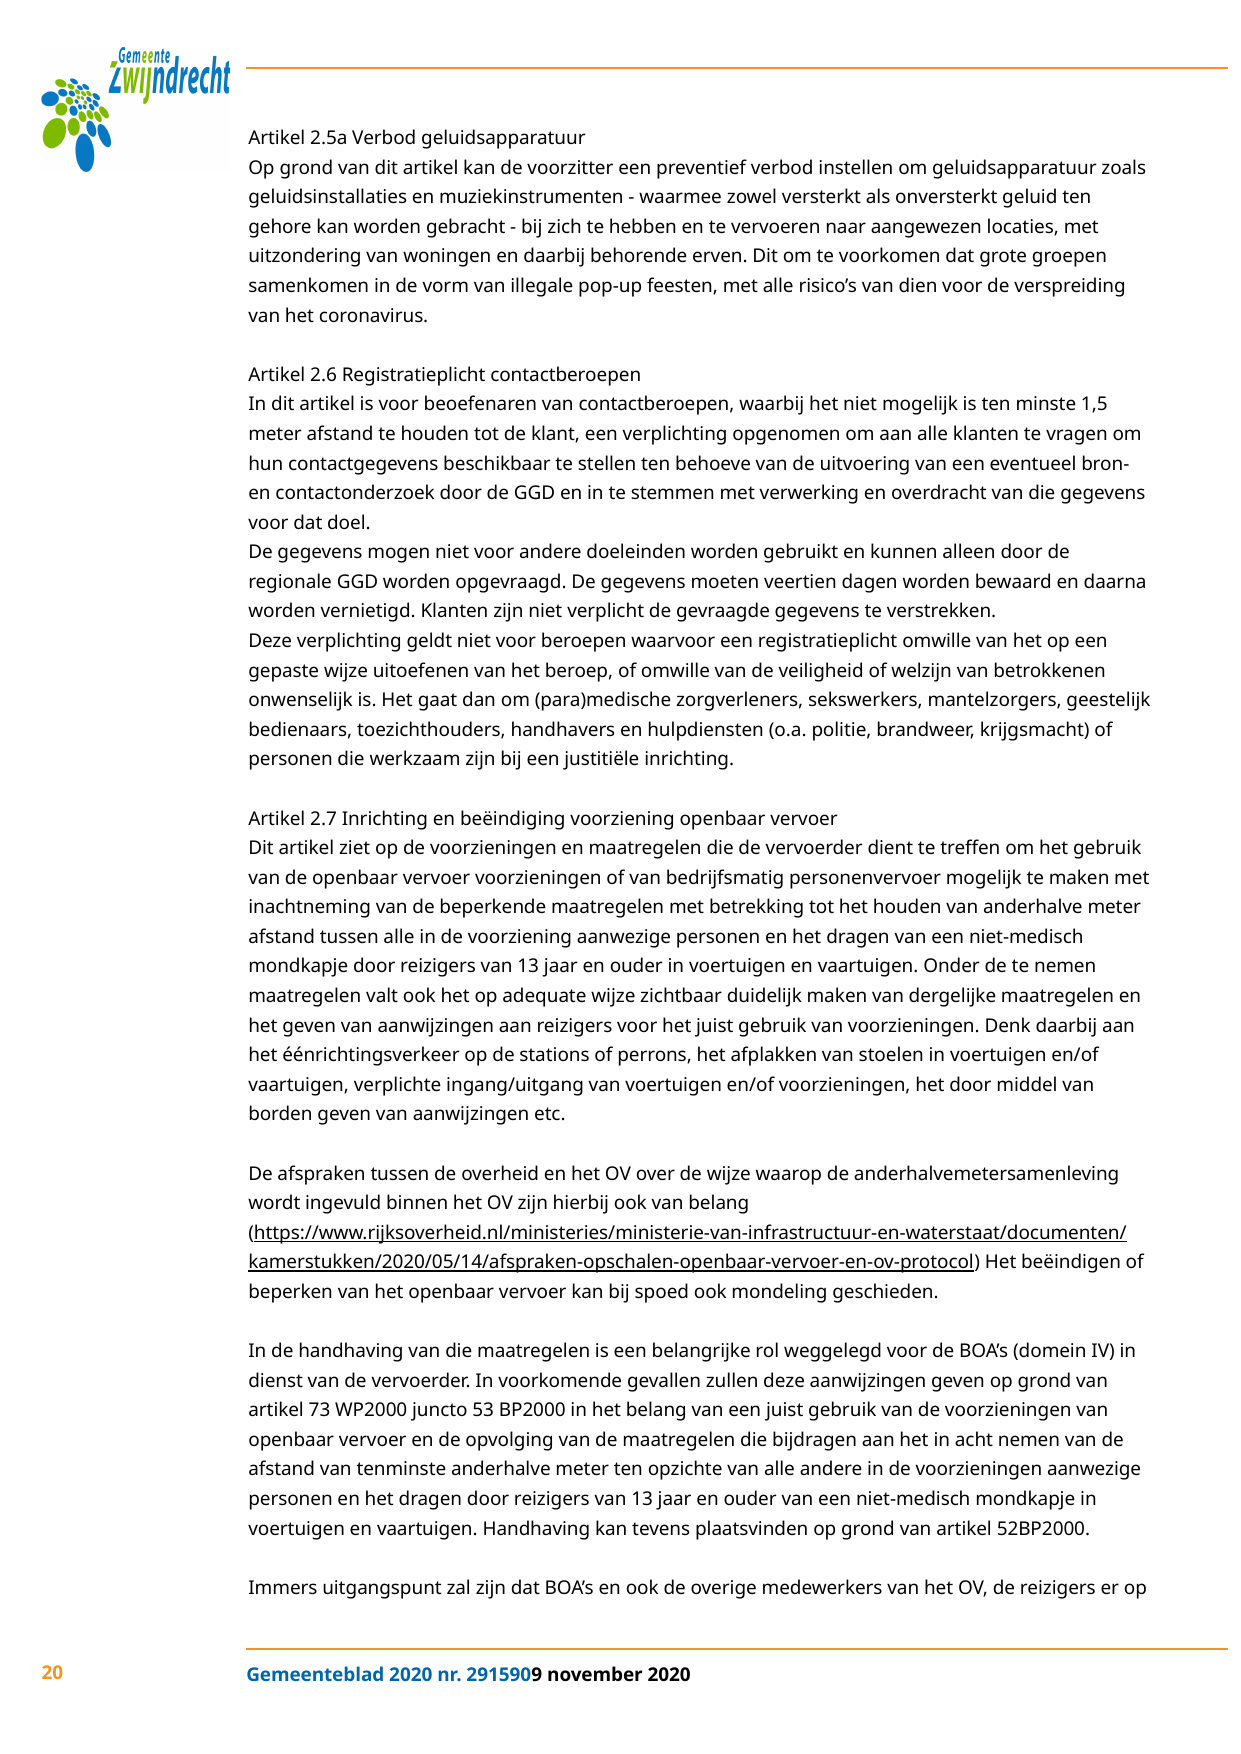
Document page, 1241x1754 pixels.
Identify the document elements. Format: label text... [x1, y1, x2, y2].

text Artikel 2.7 Inrichting en beëindiging voorziening openbaar vervoer [248, 805, 1152, 831]
text De afspraken tussen de overheid en het OV over de wijze waarop de anderhalvemetersamenleving wordt ingevuld binnen het OV zijn hierbij ook van belang (https://www.rijksoverheid.nl/ministeries/ministerie-van-infrastructuur-en-waterstaat/documenten/kamerstukken/2020/05/14/afspraken-opschalen-openbaar-vervoer-en-ov-protocol) Het beëindigen of beperken van het openbaar vervoer kan bij spoed ook mondeling geschieden. [248, 1160, 1152, 1304]
text In dit artikel is voor beoefenaren van contactberoepen, waarbij het niet mogelijk is ten minste 1,5 meter afstand te houden tot de klant, een verplichting opgenomen om aan alle klanten te vragen om hun contactgegevens beschikbaar te stellen ten behoeve van de uitvoering van een eventueel bron- en contactonderzoek door de GGD en in te stemmen met verwerking en overdracht van die gegevens voor dat doel. [248, 391, 1152, 535]
text Artikel 2.6 Registratieplicht contactberoepen [248, 361, 1152, 387]
text In de handhaving van die maatregelen is een belangrijke rol weggelegd voor de BOA’s (domein IV) in dienst van de vervoerder. In voorkomende gevallen zullen deze aanwijzingen geven op grond van artikel 73 WP2000 juncto 53 BP2000 in het belang van een juist gebruik van de voorzieningen van openbaar vervoer en de opvolging van de maatregelen die bijdragen aan het in acht nemen van de afstand van tenminste anderhalve meter ten opzichte van alle andere in de voorzieningen aanwezige personen en het dragen door reizigers van 13 jaar en ouder van een niet-medisch mondkapje in voertuigen en vaartuigen. Handhaving kan tevens plaatsvinden op grond van artikel 52BP2000. [248, 1337, 1152, 1541]
text Op grond van dit artikel kan de voorzitter een preventief verbod instellen om geluidsapparatuur zoals geluidsinstallaties en muziekinstrumenten - waarmee zowel versterkt als onversterkt geluid ten gehore kan worden gebracht - bij zich te hebben en te vervoeren naar aangewezen locaties, met uitzondering van woningen en daarbij behorende erven. Dit om te voorkomen dat grote groepen samenkomen in de vorm van illegale pop-up feesten, met alle risico’s van dien voor de verspreiding van het coronavirus. [248, 154, 1152, 328]
text De gegevens mogen niet voor andere doeleinden worden gebruikt en kunnen alleen door de regionale GGD worden opgevraagd. De gegevens moeten veertien dagen worden bewaard en daarna worden vernietigd. Klanten zijn niet verplicht de gevraagde gegevens te verstrekken. [248, 538, 1152, 623]
picture [41, 47, 231, 172]
text Immers uitgangspunt zal zijn dat BOA’s en ook de overige medewerkers van het OV, de reizigers er op [248, 1574, 1152, 1600]
text Deze verplichting geldt niet voor beroepen waarvoor een registratieplicht omwille van het op een gepaste wijze uitoefenen van het beroep, of omwille van de veiligheid of welzijn van betrokkenen onwenselijk is. Het gaat dan om (para)medische zorgverleners, sekswerkers, mantelzorgers, geestelijk bedienaars, toezichthouders, handhavers en hulpdiensten (o.a. politie, brandweer, krijgsmacht) of personen die werkzaam zijn bij een justitiële inrichting. [248, 627, 1152, 771]
text Artikel 2.5a Verbod geluidsapparatuur [248, 124, 1152, 150]
text Dit artikel ziet op de voorzieningen en maatregelen die de vervoerder dient te treffen om het gebruik van de openbaar vervoer voorzieningen of van bedrijfsmatig personenvervoer mogelijk te maken met inachtneming van de beperkende maatregelen met betrekking tot het houden van anderhalve meter afstand tussen alle in de voorziening aanwezige personen en het dragen van een niet-medisch mondkapje door reizigers van 13 jaar en ouder in voertuigen en vaartuigen. Onder de te nemen maatregelen valt ook het op adequate wijze zichtbaar duidelijk maken van dergelijke maatregelen en het geven van aanwijzingen aan reizigers voor het juist gebruik van voorzieningen. Denk daarbij aan het éénrichtingsverkeer op de stations of perrons, het afplakken van stoelen in voertuigen en/of vaartuigen, verplichte ingang/uitgang van voertuigen en/of voorzieningen, het door middel van borden geven van aanwijzingen etc. [248, 834, 1152, 1126]
